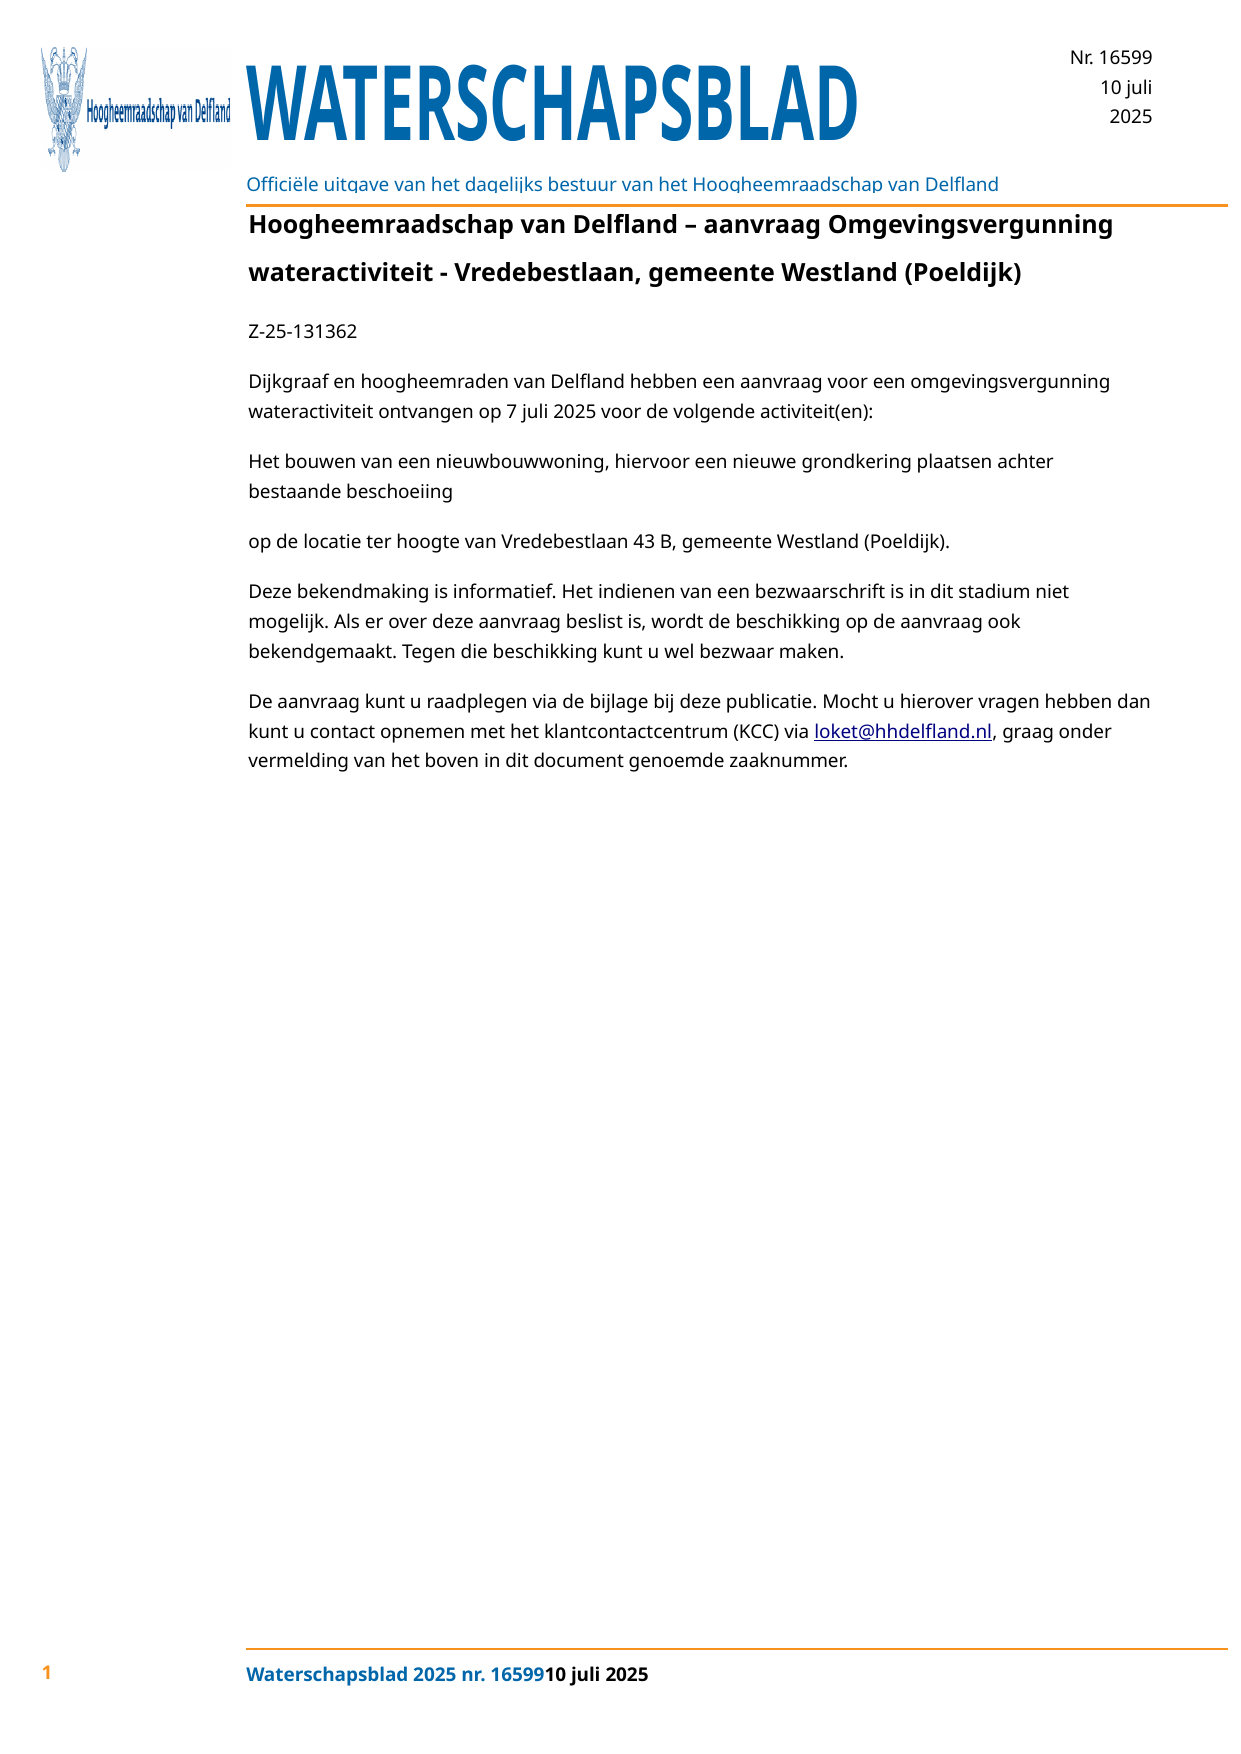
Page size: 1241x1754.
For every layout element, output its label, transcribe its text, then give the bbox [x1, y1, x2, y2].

text Deze bekendmaking is informatief. Het indienen van een bezwaarschrift is in dit stadium niet mogelijk. Als er over deze aanvraag beslist is, wordt de beschikking op de aanvraag ook bekendgemaakt. Tegen die beschikking kunt u wel bezwaar maken. [248, 579, 1152, 664]
text Het bouwen van een nieuwbouwwoning, hiervoor een nieuwe grondkering plaatsen achter bestaande beschoeiing [248, 448, 1152, 504]
text Dijkgraaf en hoogheemraden van Delfland hebben een aanvraag voor een omgevingsvergunning wateractiviteit ontvangen op 7 juli 2025 voor de volgende activiteit(en): [248, 368, 1152, 424]
text Z-25-131362 [248, 318, 1152, 344]
text op de locatie ter hoogte van Vredebestlaan 43 B, gemeente Westland (Poeldijk). [248, 528, 1152, 554]
picture [41, 47, 231, 172]
text Hoogheemraadschap van Delfland – aanvraag Omgevingsvergunning wateractiviteit - Vredebestlaan, gemeente Westland (Poeldijk) [248, 207, 1152, 288]
text De aanvraag kunt u raadplegen via de bijlage bij deze publicatie. Mocht u hierover vragen hebben dan kunt u contact opnemen met het klantcontactcentrum (KCC) via loket@hhdelfland.nl, graag onder vermelding van het boven in dit document genoemde zaaknummer. [248, 688, 1152, 773]
